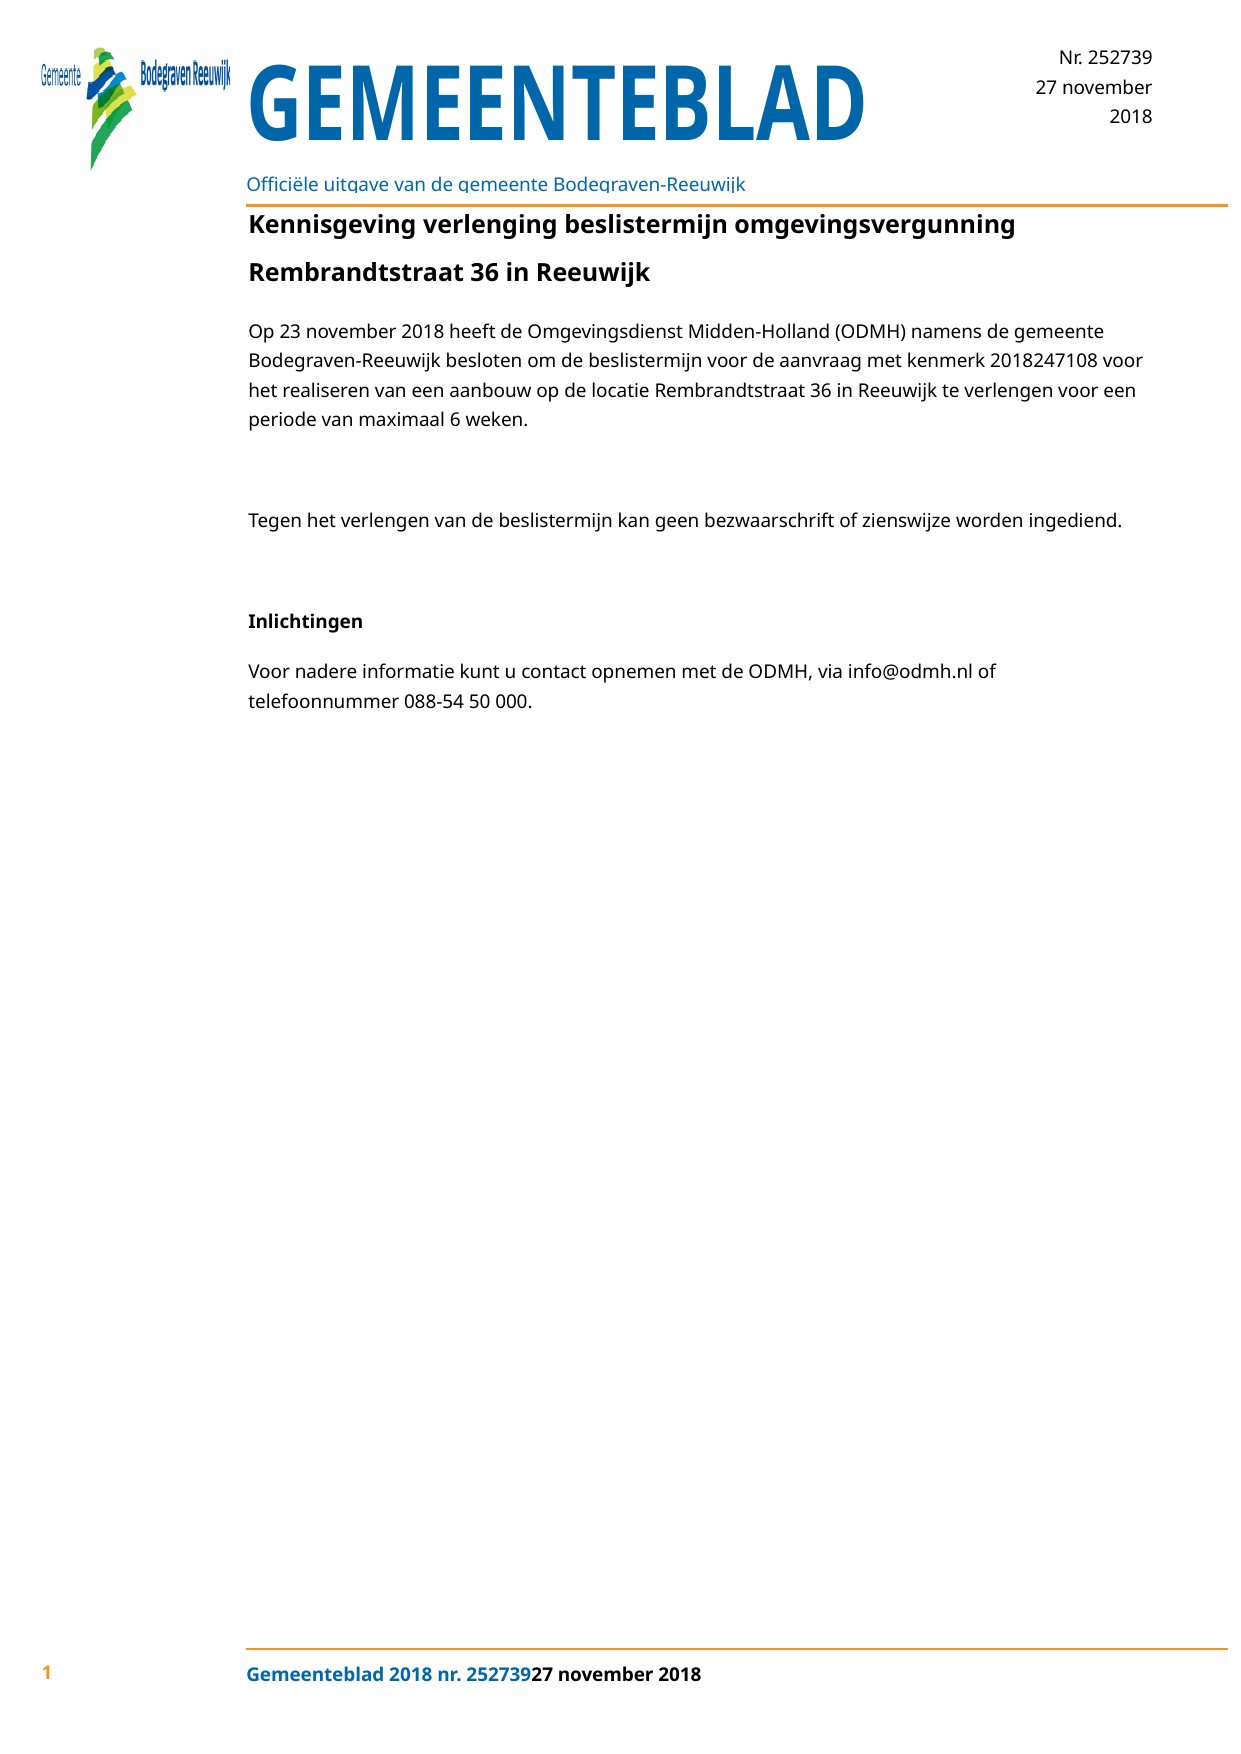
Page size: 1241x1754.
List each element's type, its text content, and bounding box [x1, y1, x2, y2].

text Voor nadere informatie kunt u contact opnemen met de ODMH, via info@odmh.nl of telefoonnummer 088-54 50 000. [248, 659, 1152, 714]
picture [41, 47, 231, 172]
text Tegen het verlengen van de beslistermijn kan geen bezwaarschrift of zienswijze worden ingediend. [248, 507, 1152, 533]
text Kennisgeving verlenging beslistermijn omgevingsvergunning Rembrandtstraat 36 in Reeuwijk [248, 207, 1152, 288]
text Op 23 november 2018 heeft de Omgevingsdienst Midden-Holland (ODMH) namens de gemeente Bodegraven-Reeuwijk besloten om de beslistermijn voor de aanvraag met kenmerk 2018247108 voor het realiseren van een aanbouw op de locatie Rembrandtstraat 36 in Reeuwijk te verlengen voor een periode van maximaal 6 weken. [248, 318, 1152, 432]
text Inlichtingen [248, 608, 1152, 634]
